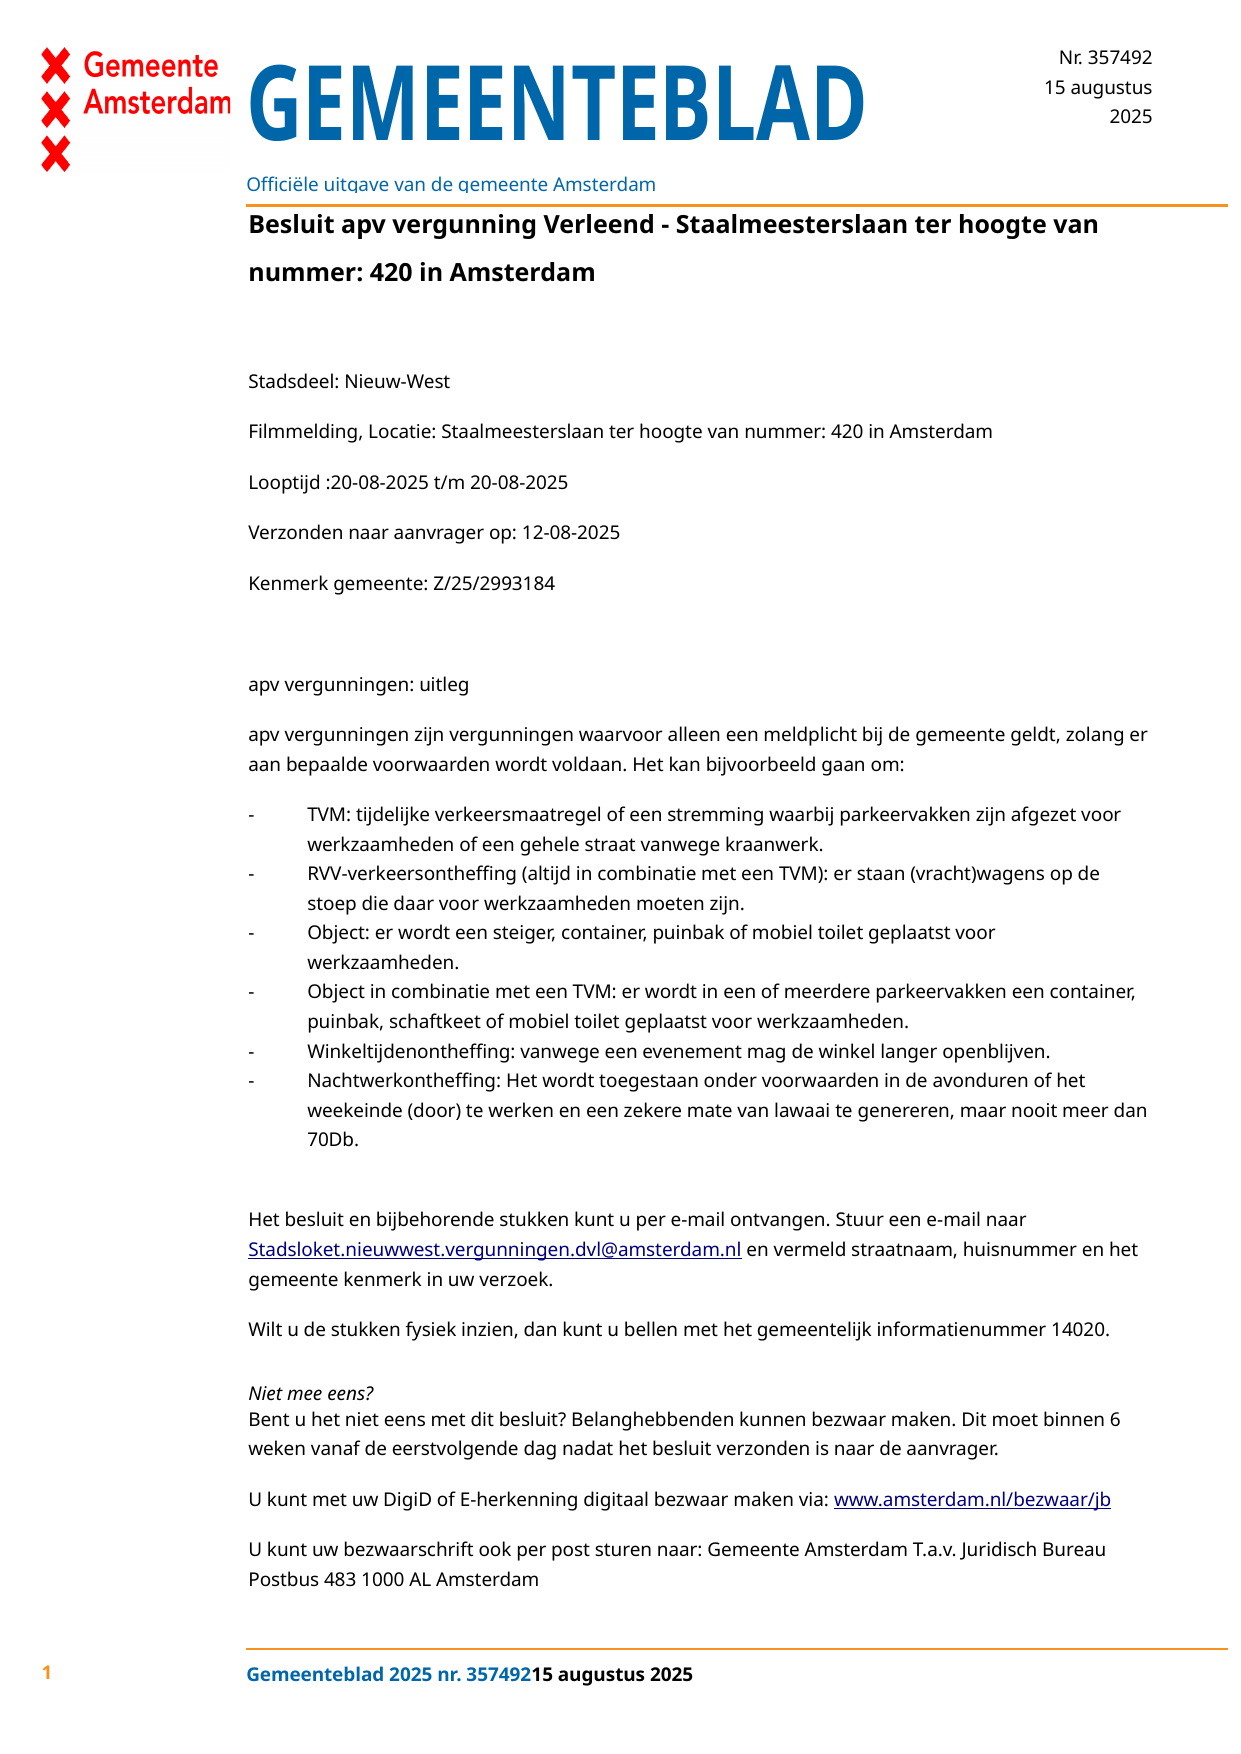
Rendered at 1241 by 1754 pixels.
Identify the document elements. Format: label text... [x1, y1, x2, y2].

text U kunt uw bezwaarschrift ook per post sturen naar: Gemeente Amsterdam T.a.v. Juridisch Bureau Postbus 483 1000 AL Amsterdam [248, 1536, 1152, 1592]
text Kenmerk gemeente: Z/25/2993184 [248, 570, 1152, 596]
list Object in combinatie met een TVM: er wordt in een of meerdere parkeervakken een container, puinbak, schaftkeet of mobiel toilet geplaatst voor werkzaamheden. [248, 979, 1152, 1034]
list TVM: tijdelijke verkeersmaatregel of een stremming waarbij parkeervakken zijn afgezet voor werkzaamheden of een gehele straat vanwege kraanwerk. [248, 801, 1152, 857]
list Winkeltijdenontheffing: vanwege een evenement mag de winkel langer openblijven. [248, 1038, 1152, 1064]
text apv vergunningen zijn vergunningen waarvoor alleen een meldplicht bij de gemeente geldt, zolang er aan bepaalde voorwaarden wordt voldaan. Het kan bijvoorbeeld gaan om: [248, 721, 1152, 777]
text Verzonden naar aanvrager op: 12-08-2025 [248, 519, 1152, 545]
text Het besluit en bijbehorende stukken kunt u per e-mail ontvangen. Stuur een e-mail naar Stadsloket.nieuwwest.vergunningen.dvl@amsterdam.nl en vermeld straatnaam, huisnummer en het gemeente kenmerk in uw verzoek. [248, 1207, 1152, 1292]
text Filmmelding, Locatie: Staalmeesterslaan ter hoogte van nummer: 420 in Amsterdam [248, 419, 1152, 444]
text Bent u het niet eens met dit besluit? Belanghebbenden kunnen bezwaar maken. Dit moet binnen 6 weken vanaf de eerstvolgende dag nadat het besluit verzonden is naar de aanvrager. [248, 1406, 1152, 1461]
text apv vergunningen: uitleg [248, 671, 1152, 697]
text Stadsdeel: Nieuw-West [248, 368, 1152, 394]
list Nachtwerkontheffing: Het wordt toegestaan onder voorwaarden in de avonduren of het weekeinde (door) te werken en een zekere mate van lawaai te genereren, maar nooit meer dan 70Db. [248, 1067, 1152, 1152]
text Looptijd :20-08-2025 t/m 20-08-2025 [248, 469, 1152, 495]
text Besluit apv vergunning Verleend - Staalmeesterslaan ter hoogte van nummer: 420 in Amsterdam [248, 207, 1152, 288]
list RVV-verkeersontheffing (altijd in combinatie met een TVM): er staan (vracht)wagens op de stoep die daar voor werkzaamheden moeten zijn. [248, 860, 1152, 916]
list Object: er wordt een steiger, container, puinbak of mobiel toilet geplaatst voor werkzaamheden. [248, 919, 1152, 975]
text U kunt met uw DigiD of E-herkenning digitaal bezwaar maken via: www.amsterdam.nl/bezwaar/jb [248, 1486, 1152, 1512]
text Wilt u de stukken fysiek inzien, dan kunt u bellen met het gemeentelijk informatienummer 14020. [248, 1316, 1152, 1342]
picture [41, 47, 231, 172]
text Niet mee eens? [248, 1380, 1152, 1406]
